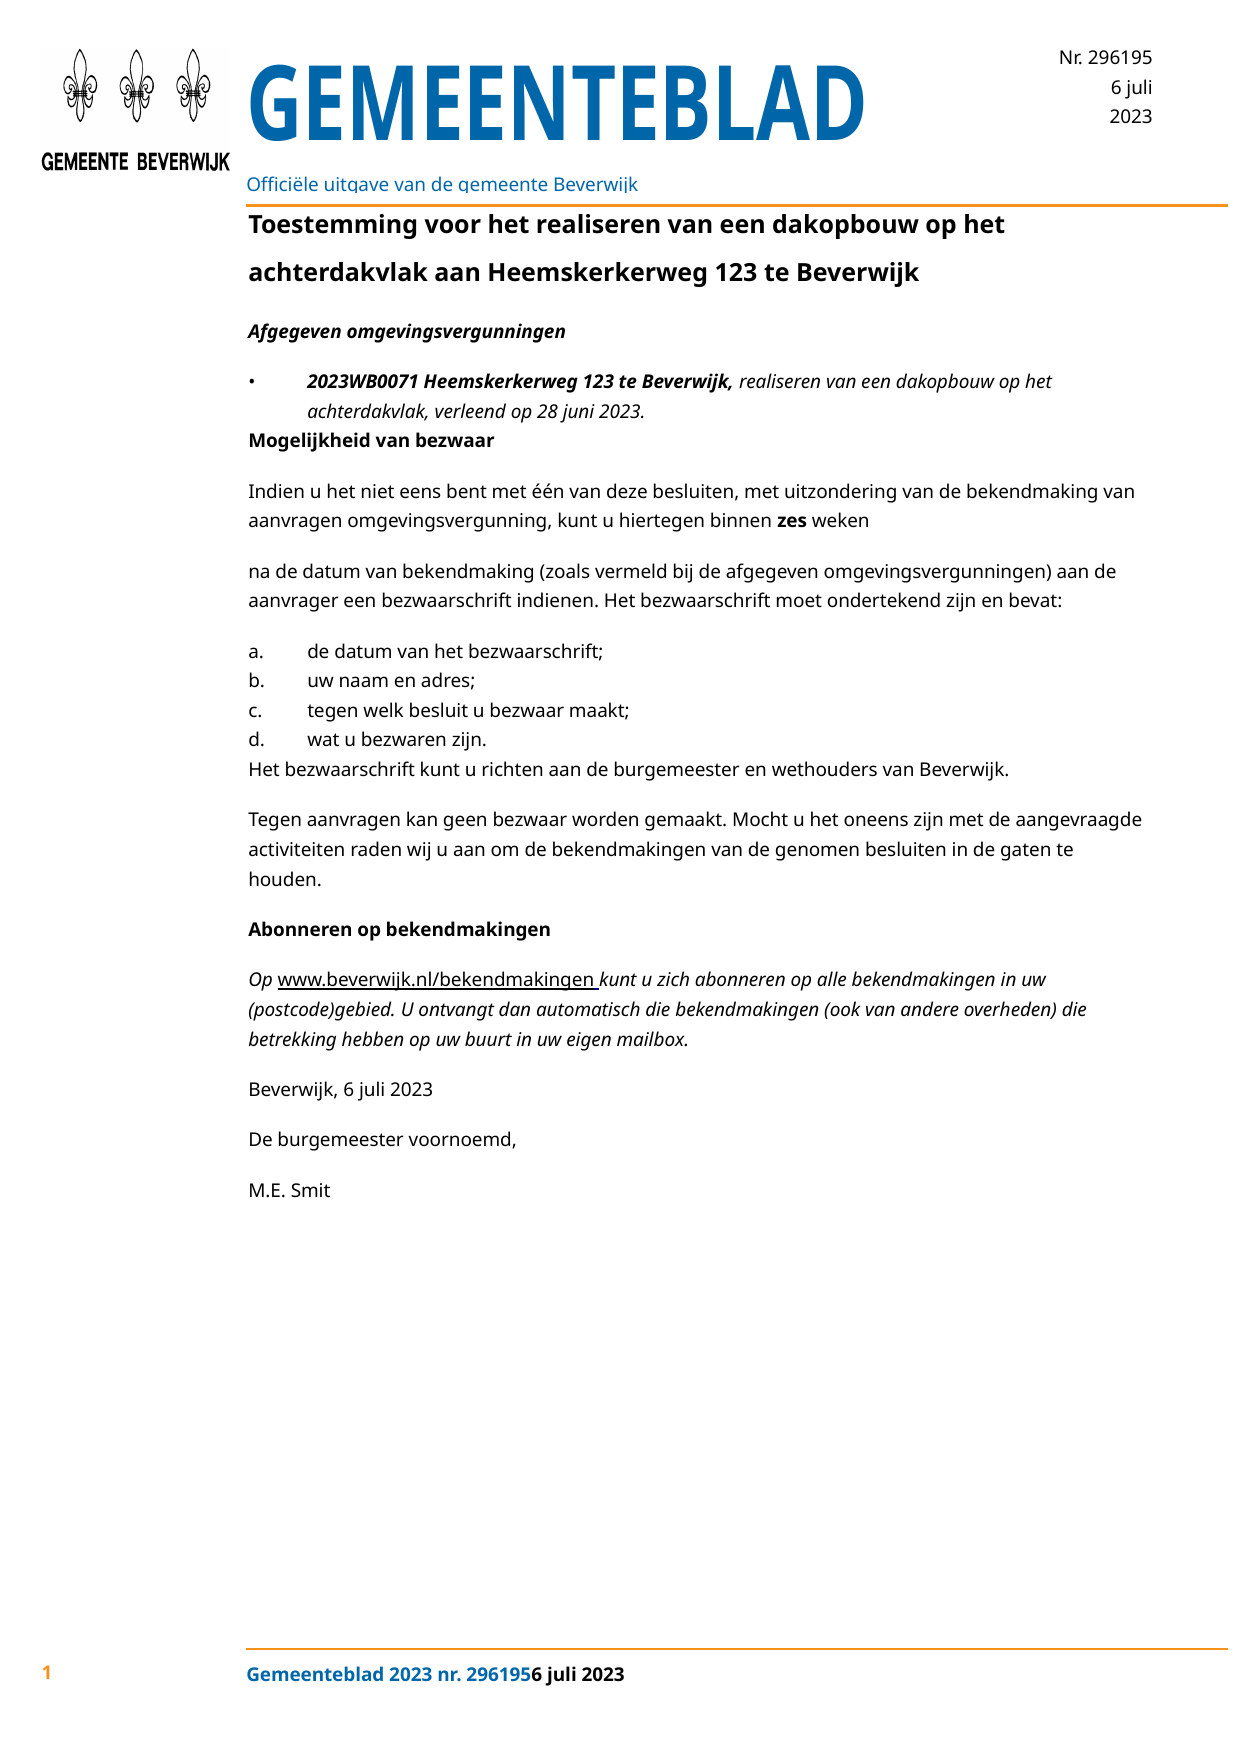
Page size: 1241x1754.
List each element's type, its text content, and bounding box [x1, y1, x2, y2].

text Abonneren op bekendmakingen [248, 916, 1152, 942]
text Mogelijkheid van bezwaar [248, 427, 1152, 453]
text De burgemeester voornoemd, [248, 1127, 1152, 1152]
list 2023WB0071 Heemskerkerweg 123 te Beverwijk, realiseren van een dakopbouw op het achterdakvlak, verleend op 28 juni 2023. [248, 368, 1152, 424]
text na de datum van bekendmaking (zoals vermeld bij de afgegeven omgevingsvergunningen) aan de aanvrager een bezwaarschrift indienen. Het bezwaarschrift moet ondertekend zijn en bevat: [248, 558, 1152, 613]
text Beverwijk, 6 juli 2023 [248, 1076, 1152, 1102]
list wat u bezwaren zijn. [248, 727, 1152, 752]
list tegen welk besluit u bezwaar maakt; [248, 697, 1152, 723]
list de datum van het bezwaarschrift; [248, 638, 1152, 664]
list uw naam en adres; [248, 667, 1152, 693]
text Toestemming voor het realiseren van een dakopbouw op het achterdakvlak aan Heemskerkerweg 123 te Beverwijk [248, 207, 1152, 288]
text Afgegeven omgevingsvergunningen [248, 318, 1152, 344]
text M.E. Smit [248, 1177, 1152, 1203]
text Tegen aanvragen kan geen bezwaar worden gemaakt. Mocht u het oneens zijn met de aangevraagde activiteiten raden wij u aan om de bekendmakingen van de genomen besluiten in de gaten te houden. [248, 807, 1152, 892]
text Op www.beverwijk.nl/bekendmakingen kunt u zich abonneren op alle bekendmakingen in uw (postcode)gebied. U ontvangt dan automatisch die bekendmakingen (ook van andere overheden) die betrekking hebben op uw buurt in uw eigen mailbox. [248, 967, 1152, 1052]
picture [41, 47, 231, 172]
text Indien u het niet eens bent met één van deze besluiten, met uitzondering van de bekendmaking van aanvragen omgevingsvergunning, kunt u hiertegen binnen zes weken [248, 478, 1152, 533]
text Het bezwaarschrift kunt u richten aan de burgemeester en wethouders van Beverwijk. [248, 756, 1152, 782]
